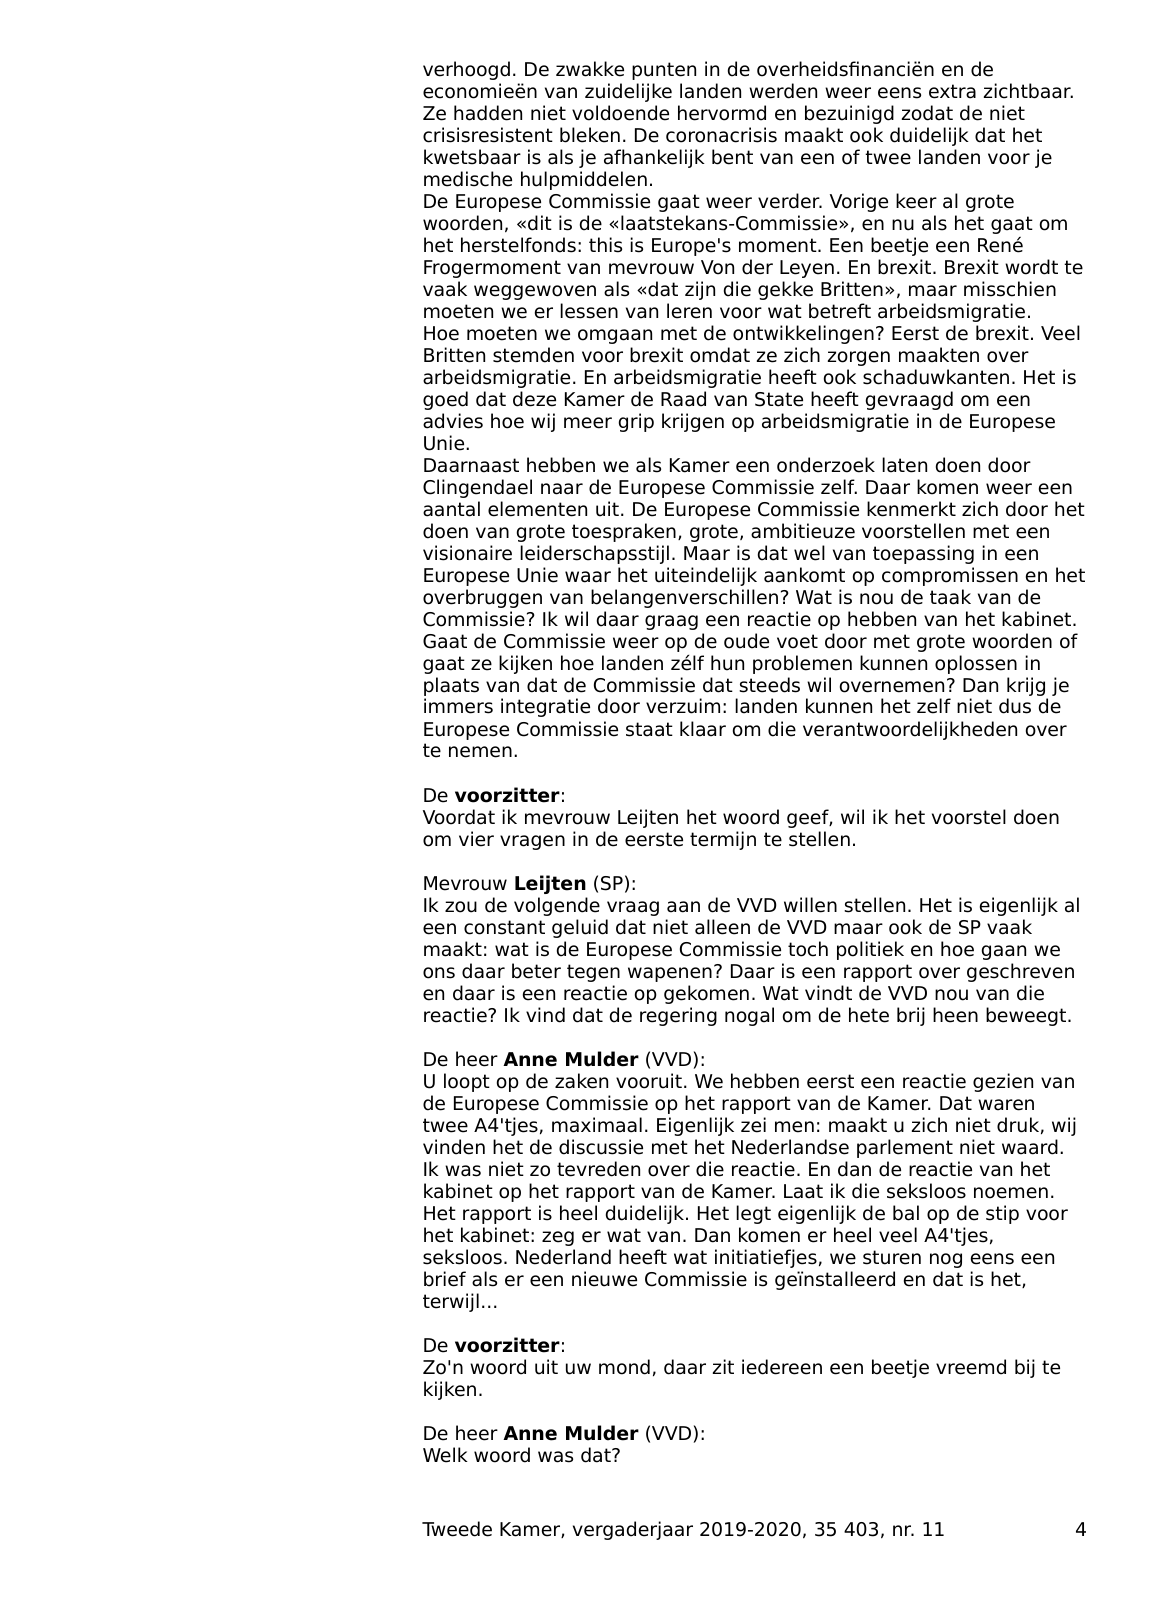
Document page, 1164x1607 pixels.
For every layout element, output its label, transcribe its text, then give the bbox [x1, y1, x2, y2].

text U loopt op de zaken vooruit. We hebben eerst een reactie gezien van de Europese Commissie op het rapport van de Kamer. Dat waren twee A4'tjes, maximaal. Eigenlijk zei men: maakt u zich niet druk, wij vinden het de discussie met het Nederlandse parlement niet waard. Ik was niet zo tevreden over die reactie. En dan de reactie van het kabinet op het rapport van de Kamer. Laat ik die seksloos noemen. Het rapport is heel duidelijk. Het legt eigenlijk de bal op de stip voor het kabinet: zeg er wat van. Dan komen er heel veel A4'tjes, seksloos. Nederland heeft wat initiatiefjes, we sturen nog eens een brief als er een nieuwe Commissie is geïnstalleerd en dat is het, terwijl... [422, 1071, 1087, 1312]
text Welk woord was dat? [422, 1445, 1087, 1467]
text De voorzitter: [422, 1335, 1087, 1357]
text Hoe moeten we omgaan met de ontwikkelingen? Eerst de brexit. Veel Britten stemden voor brexit omdat ze zich zorgen maakten over arbeidsmigratie. En arbeidsmigratie heeft ook schaduwkanten. Het is goed dat deze Kamer de Raad van State heeft gevraagd om een advies hoe wij meer grip krijgen op arbeidsmigratie in de Europese Unie. [422, 323, 1087, 455]
text Mevrouw Leijten (SP): [422, 873, 1087, 895]
text verhoogd. De zwakke punten in de overheidsfinanciën en de economieën van zuidelijke landen werden weer eens extra zichtbaar. Ze hadden niet voldoende hervormd en bezuinigd zodat de niet crisisresistent bleken. De coronacrisis maakt ook duidelijk dat het kwetsbaar is als je afhankelijk bent van een of twee landen voor je medische hulpmiddelen. [422, 59, 1087, 191]
text Ik zou de volgende vraag aan de VVD willen stellen. Het is eigenlijk al een constant geluid dat niet alleen de VVD maar ook de SP vaak maakt: wat is de Europese Commissie toch politiek en hoe gaan we ons daar beter tegen wapenen? Daar is een rapport over geschreven en daar is een reactie op gekomen. Wat vindt de VVD nou van die reactie? Ik vind dat de regering nogal om de hete brij heen beweegt. [422, 895, 1087, 1027]
text De Europese Commissie gaat weer verder. Vorige keer al grote woorden, «dit is de «laatstekans-Commissie», en nu als het gaat om het herstelfonds: this is Europe's moment. Een beetje een René Frogermoment van mevrouw Von der Leyen. En brexit. Brexit wordt te vaak weggewoven als «dat zijn die gekke Britten», maar misschien moeten we er lessen van leren voor wat betreft arbeidsmigratie. [422, 191, 1087, 323]
text De voorzitter: [422, 784, 1087, 807]
text Daarnaast hebben we als Kamer een onderzoek laten doen door Clingendael naar de Europese Commissie zelf. Daar komen weer een aantal elementen uit. De Europese Commissie kenmerkt zich door het doen van grote toespraken, grote, ambitieuze voorstellen met een visionaire leiderschapsstijl. Maar is dat wel van toepassing in een Europese Unie waar het uiteindelijk aankomt op compromissen en het overbruggen van belangenverschillen? Wat is nou de taak van de Commissie? Ik wil daar graag een reactie op hebben van het kabinet. Gaat de Commissie weer op de oude voet door met grote woorden of gaat ze kijken hoe landen zélf hun problemen kunnen oplossen in plaats van dat de Commissie dat steeds wil overnemen? Dan krijg je immers integratie door verzuim: landen kunnen het zelf niet dus de Europese Commissie staat klaar om die verantwoordelijkheden over te nemen. [422, 455, 1087, 762]
text De heer Anne Mulder (VVD): [422, 1423, 1087, 1445]
text Voordat ik mevrouw Leijten het woord geef, wil ik het voorstel doen om vier vragen in de eerste termijn te stellen. [422, 807, 1087, 851]
text De heer Anne Mulder (VVD): [422, 1049, 1087, 1071]
text Zo'n woord uit uw mond, daar zit iedereen een beetje vreemd bij te kijken. [422, 1357, 1087, 1401]
